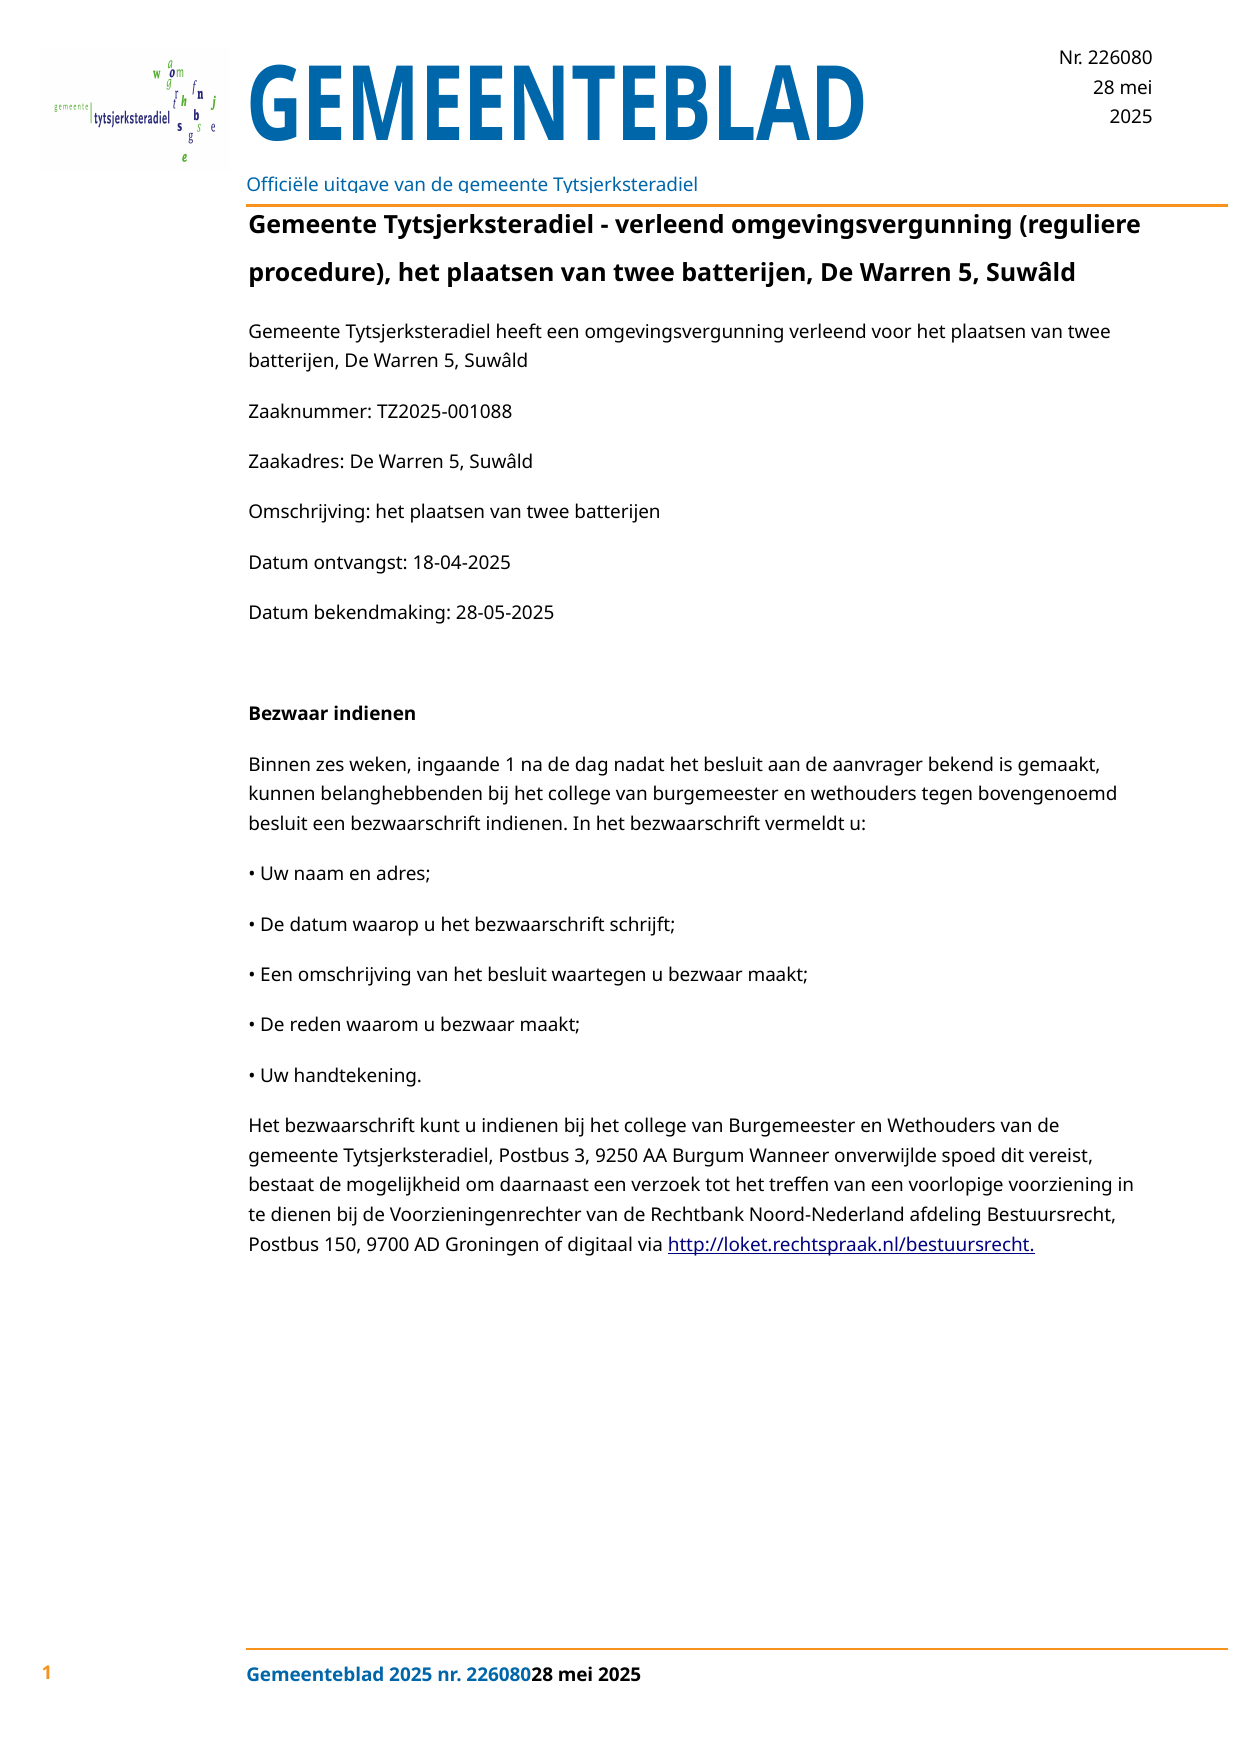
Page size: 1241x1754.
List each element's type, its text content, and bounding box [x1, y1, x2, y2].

text • Een omschrijving van het besluit waartegen u bezwaar maakt; [248, 961, 1152, 987]
text Zaaknummer: TZ2025-001088 [248, 398, 1152, 424]
text • Uw handtekening. [248, 1062, 1152, 1088]
text Zaakadres: De Warren 5, Suwâld [248, 448, 1152, 474]
text Datum bekendmaking: 28-05-2025 [248, 599, 1152, 625]
text • De datum waarop u het bezwaarschrift schrijft; [248, 911, 1152, 937]
text Gemeente Tytsjerksteradiel heeft een omgevingsvergunning verleend voor het plaatsen van twee batterijen, De Warren 5, Suwâld [248, 318, 1152, 373]
text • De reden waarom u bezwaar maakt; [248, 1012, 1152, 1037]
text Het bezwaarschrift kunt u indienen bij het college van Burgemeester en Wethouders van de gemeente Tytsjerksteradiel, Postbus 3, 9250 AA Burgum Wanneer onverwijlde spoed dit vereist, bestaat de mogelijkheid om daarnaast een verzoek tot het treffen van een voorlopige voorziening in te dienen bij de Voorzieningenrechter van de Rechtbank Noord-Nederland afdeling Bestuursrecht, Postbus 150, 9700 AD Groningen of digitaal via http://loket.rechtspraak.nl/bestuursrecht. [248, 1112, 1152, 1257]
text Binnen zes weken, ingaande 1 na de dag nadat het besluit aan de aanvrager bekend is gemaakt, kunnen belanghebbenden bij het college van burgemeester en wethouders tegen bovengenoemd besluit een bezwaarschrift indienen. In het bezwaarschrift vermeldt u: [248, 751, 1152, 836]
text • Uw naam en adres; [248, 860, 1152, 886]
text Omschrijving: het plaatsen van twee batterijen [248, 499, 1152, 524]
text Bezwaar indienen [248, 700, 1152, 726]
text Gemeente Tytsjerksteradiel - verleend omgevingsvergunning (reguliere procedure), het plaatsen van twee batterijen, De Warren 5, Suwâld [248, 207, 1152, 288]
picture [41, 47, 231, 172]
text Datum ontvangst: 18-04-2025 [248, 549, 1152, 575]
